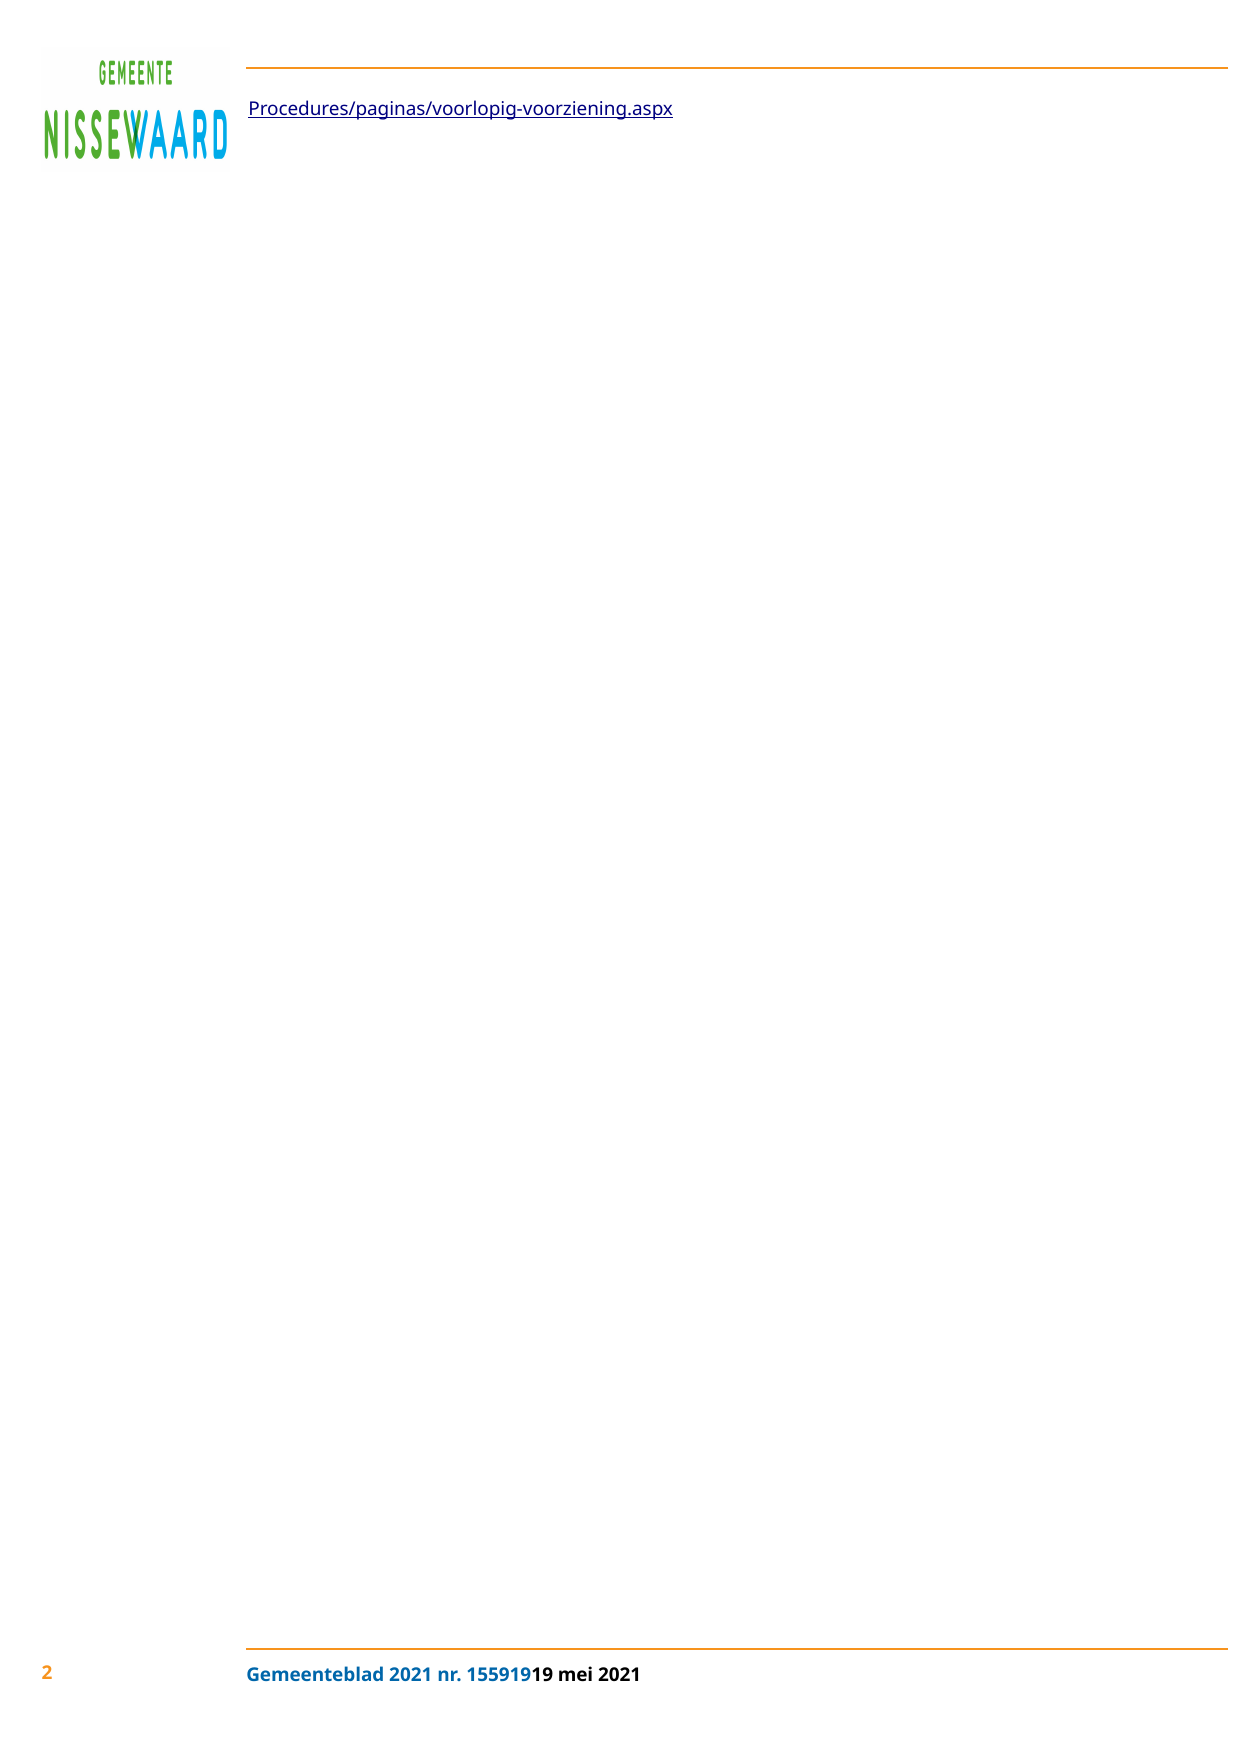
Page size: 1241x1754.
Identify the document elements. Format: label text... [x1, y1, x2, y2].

picture [41, 47, 231, 172]
text Procedures/paginas/voorlopig-voorziening.aspx [248, 95, 1152, 121]
